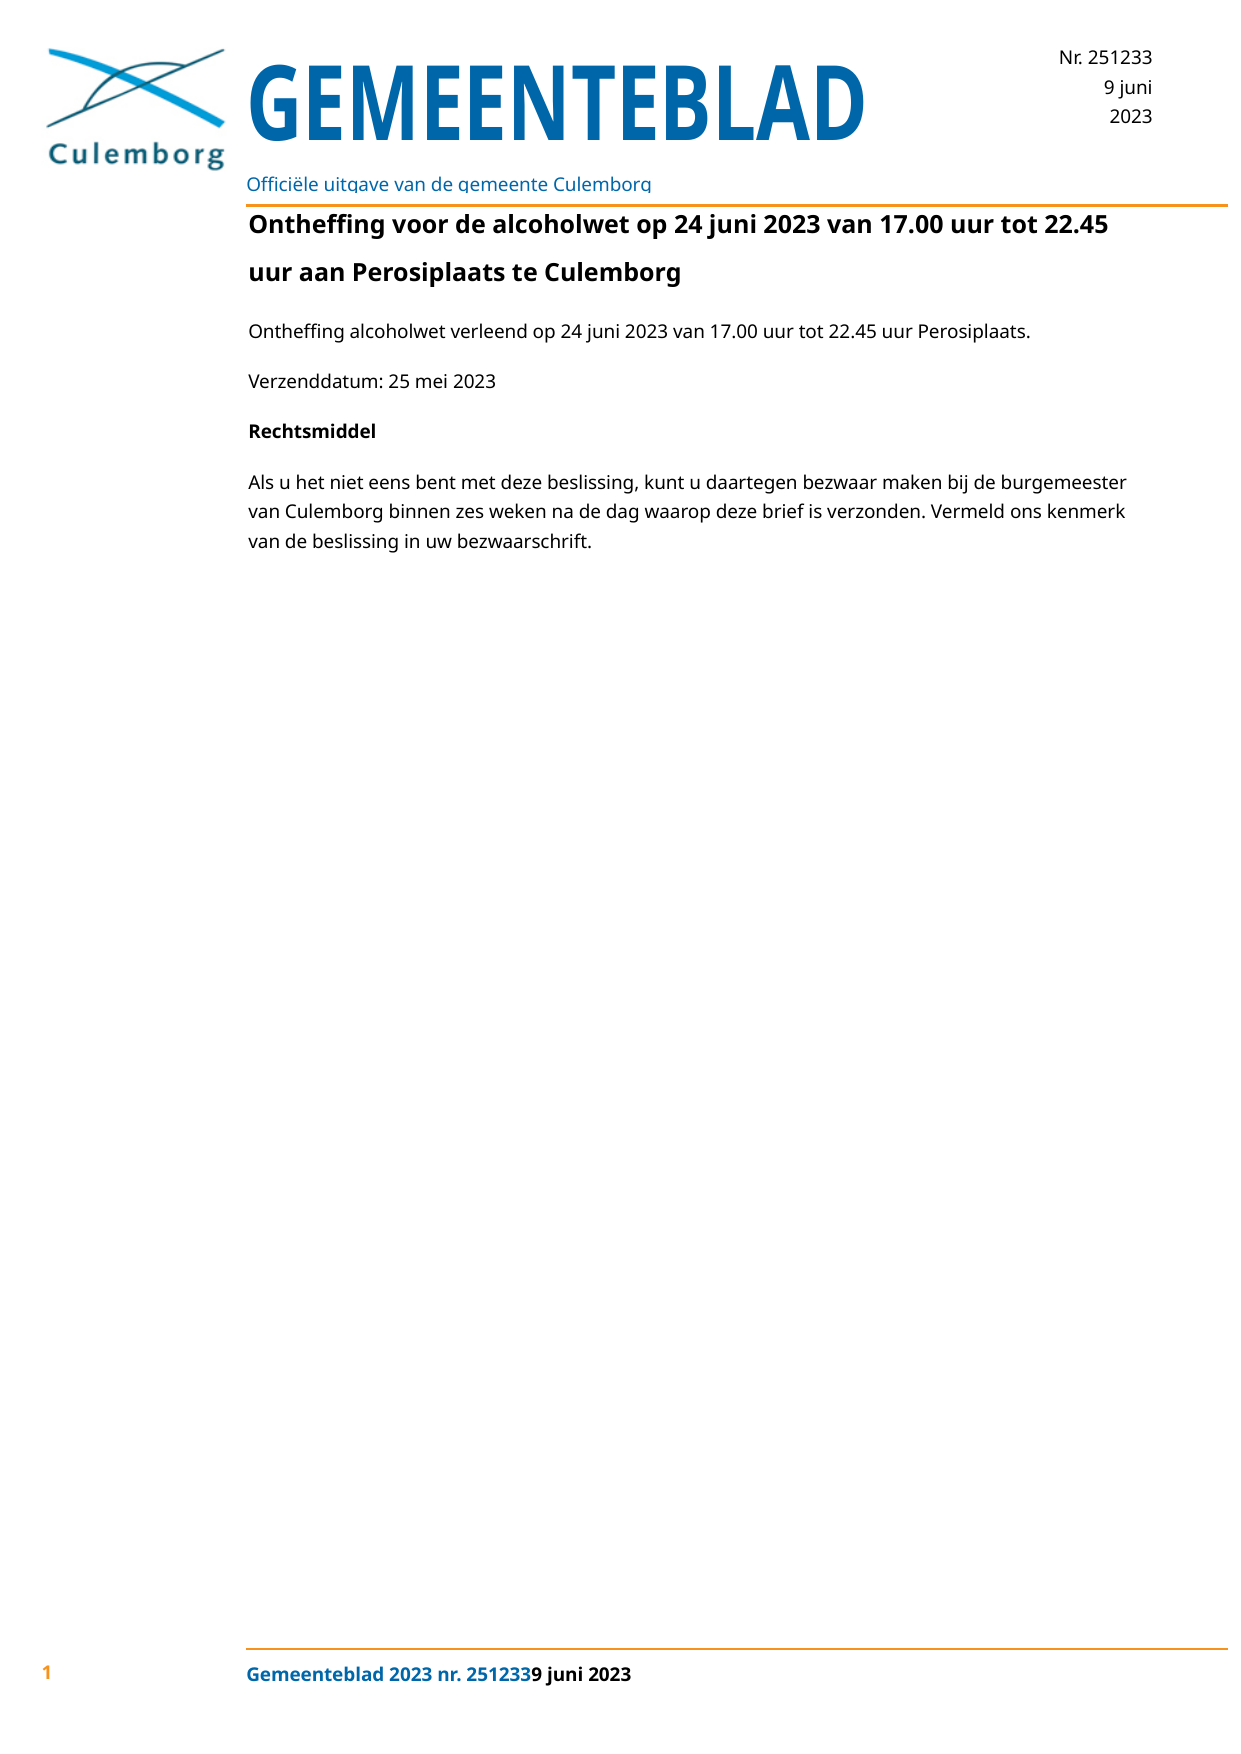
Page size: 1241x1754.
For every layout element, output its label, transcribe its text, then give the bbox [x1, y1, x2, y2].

text Verzenddatum: 25 mei 2023 [248, 368, 1152, 394]
picture [41, 47, 231, 172]
text Ontheffing alcoholwet verleend op 24 juni 2023 van 17.00 uur tot 22.45 uur Perosiplaats. [248, 318, 1152, 344]
text Als u het niet eens bent met deze beslissing, kunt u daartegen bezwaar maken bij de burgemeester van Culemborg binnen zes weken na de dag waarop deze brief is verzonden. Vermeld ons kenmerk van de beslissing in uw bezwaarschrift. [248, 469, 1152, 554]
text Rechtsmiddel [248, 419, 1152, 444]
text Ontheffing voor de alcoholwet op 24 juni 2023 van 17.00 uur tot 22.45 uur aan Perosiplaats te Culemborg [248, 207, 1152, 288]
